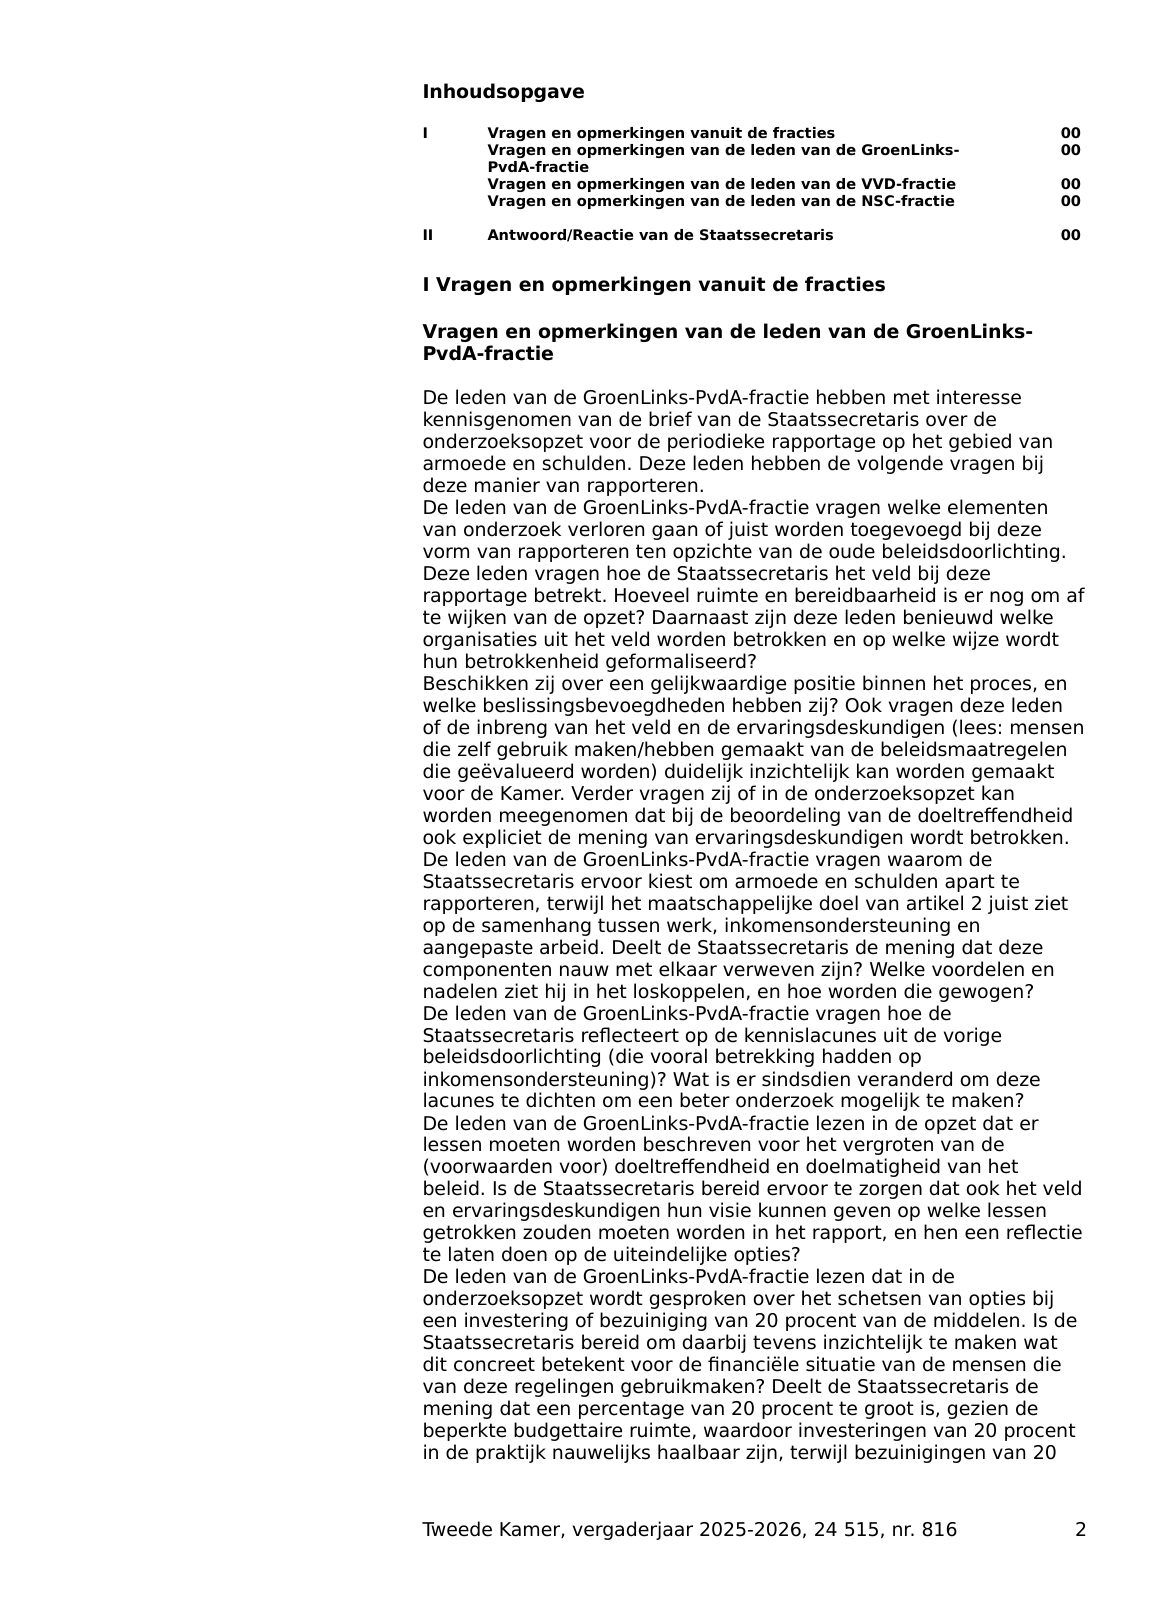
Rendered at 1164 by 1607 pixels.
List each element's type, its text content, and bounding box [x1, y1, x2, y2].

table_cell [422, 142, 481, 176]
text De leden van de GroenLinks-PvdA-fractie lezen in de opzet dat er lessen moeten worden beschreven voor het vergroten van de (voorwaarden voor) doeltreffendheid en doelmatigheid van het beleid. Is de Staatssecretaris bereid ervoor te zorgen dat ook het veld en ervaringsdeskundigen hun visie kunnen geven op welke lessen getrokken zouden moeten worden in het rapport, en hen een reflectie te laten doen op de uiteindelijke opties? [422, 1112, 1087, 1266]
table_cell Vragen en opmerkingen van de leden van de NSC-fractie [481, 193, 1013, 210]
table_header Vragen en opmerkingen vanuit de fracties [481, 125, 1013, 142]
table_cell Vragen en opmerkingen van de leden van de VVD-fractie [481, 176, 1013, 193]
subtitle I Vragen en opmerkingen vanuit de fracties [422, 274, 1087, 296]
text Beschikken zij over een gelijkwaardige positie binnen het proces, en welke beslissingsbevoegdheden hebben zij? Ook vragen deze leden of de inbreng van het veld en de ervaringsdeskundigen (lees: mensen die zelf gebruik maken/hebben gemaakt van de beleidsmaatregelen die geëvalueerd worden) duidelijk inzichtelijk kan worden gemaakt voor de Kamer. Verder vragen zij of in de onderzoeksopzet kan worden meegenomen dat bij de beoordeling van de doeltreffendheid ook expliciet de mening van ervaringsdeskundigen wordt betrokken. [422, 673, 1087, 849]
table_cell [481, 210, 1013, 227]
text De leden van de GroenLinks-PvdA-fractie lezen dat in de onderzoeksopzet wordt gesproken over het schetsen van opties bij een investering of bezuiniging van 20 procent van de middelen. Is de Staatssecretaris bereid om daarbij tevens inzichtelijk te maken wat dit concreet betekent voor de financiële situatie van de mensen die van deze regelingen gebruikmaken? Deelt de Staatssecretaris de mening dat een percentage van 20 procent te groot is, gezien de beperkte budgettaire ruimte, waardoor investeringen van 20 procent in de praktijk nauwelijks haalbaar zijn, terwijl bezuinigingen van 20 [422, 1266, 1087, 1464]
table_cell 00 [1013, 227, 1087, 244]
table_cell Antwoord/Reactie van de Staatssecretaris [481, 227, 1013, 244]
subtitle Vragen en opmerkingen van de leden van de GroenLinks-PvdA-fractie [422, 321, 1087, 365]
text De leden van de GroenLinks-PvdA-fractie hebben met interesse kennisgenomen van de brief van de Staatssecretaris over de onderzoeksopzet voor de periodieke rapportage op het gebied van armoede en schulden. Deze leden hebben de volgende vragen bij deze manier van rapporteren. [422, 387, 1087, 497]
table_header I [422, 125, 481, 142]
table_cell [422, 193, 481, 210]
table_cell [1013, 210, 1087, 227]
table_cell 00 [1013, 176, 1087, 193]
table_cell II [422, 227, 481, 244]
table_header 00 [1013, 125, 1087, 142]
table_cell 00 [1013, 142, 1087, 176]
table_cell [422, 176, 481, 193]
subtitle Inhoudsopgave [422, 81, 1087, 103]
text De leden van de GroenLinks-PvdA-fractie vragen hoe de Staatssecretaris reflecteert op de kennislacunes uit de vorige beleidsdoorlichting (die vooral betrekking hadden op inkomensondersteuning)? Wat is er sindsdien veranderd om deze lacunes te dichten om een beter onderzoek mogelijk te maken? [422, 1002, 1087, 1112]
table_cell [422, 210, 481, 227]
text De leden van de GroenLinks-PvdA-fractie vragen waarom de Staatssecretaris ervoor kiest om armoede en schulden apart te rapporteren, terwijl het maatschappelijke doel van artikel 2 juist ziet op de samenhang tussen werk, inkomensondersteuning en aangepaste arbeid. Deelt de Staatssecretaris de mening dat deze componenten nauw met elkaar verweven zijn? Welke voordelen en nadelen ziet hij in het loskoppelen, en hoe worden die gewogen? [422, 849, 1087, 1002]
table_cell Vragen en opmerkingen van de leden van de GroenLinks-PvdA-fractie [481, 142, 1013, 176]
table_cell 00 [1013, 193, 1087, 210]
text De leden van de GroenLinks-PvdA-fractie vragen welke elementen van onderzoek verloren gaan of juist worden toegevoegd bij deze vorm van rapporteren ten opzichte van de oude beleidsdoorlichting. Deze leden vragen hoe de Staatssecretaris het veld bij deze rapportage betrekt. Hoeveel ruimte en bereidbaarheid is er nog om af te wijken van de opzet? Daarnaast zijn deze leden benieuwd welke organisaties uit het veld worden betrokken en op welke wijze wordt hun betrokkenheid geformaliseerd? [422, 497, 1087, 673]
